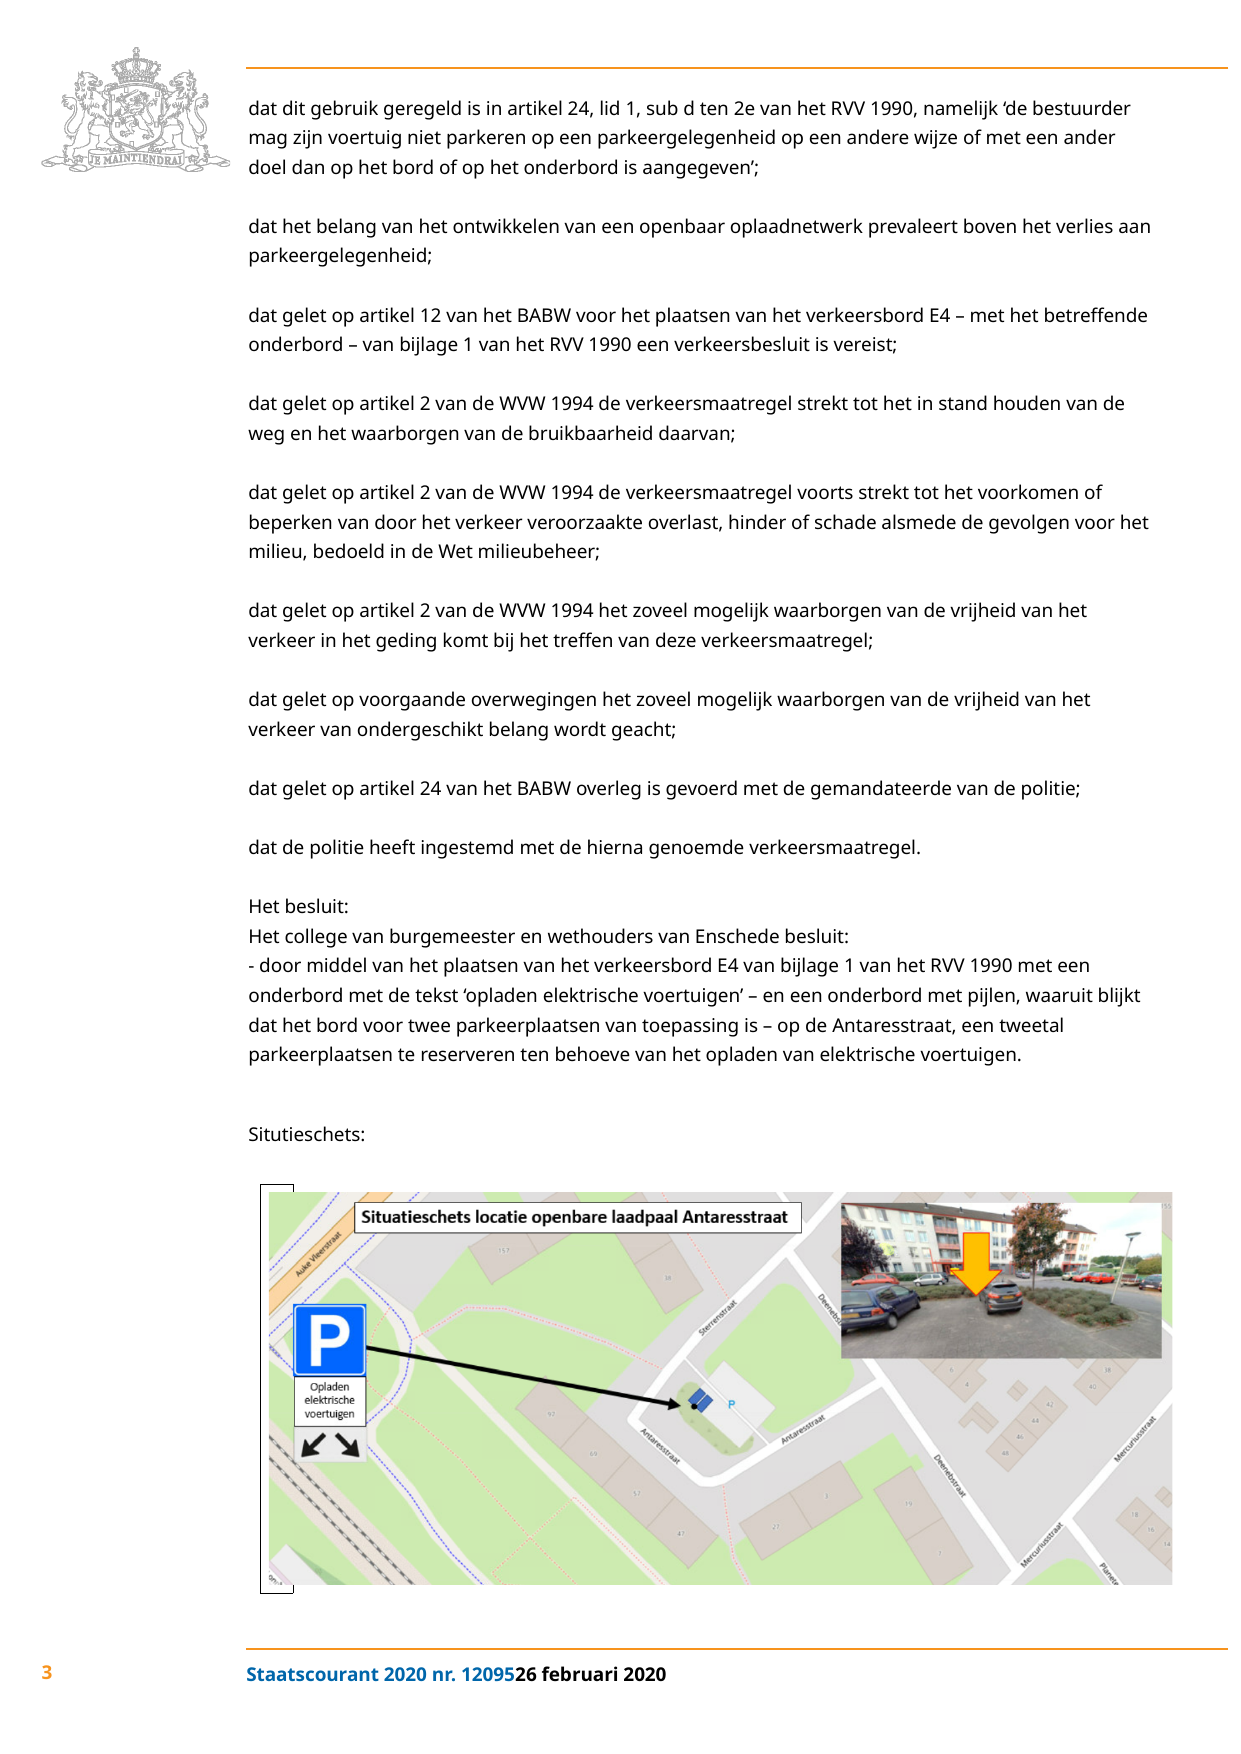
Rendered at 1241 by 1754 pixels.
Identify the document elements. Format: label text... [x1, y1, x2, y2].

picture [41, 47, 231, 172]
text dat het belang van het ontwikkelen van een openbaar oplaadnetwerk prevaleert boven het verlies aan parkeergelegenheid; [248, 213, 1152, 268]
text dat gelet op artikel 12 van het BABW voor het plaatsen van het verkeersbord E4 – met het betreffende onderbord – van bijlage 1 van het RVV 1990 een verkeersbesluit is vereist; [248, 302, 1152, 357]
text dat dit gebruik geregeld is in artikel 24, lid 1, sub d ten 2e van het RVV 1990, namelijk ‘de bestuurder mag zijn voertuig niet parkeren op een parkeergelegenheid op een andere wijze of met een ander doel dan op het bord of op het onderbord is aangegeven’; [248, 95, 1152, 180]
text dat gelet op artikel 2 van de WVW 1994 de verkeersmaatregel voorts strekt tot het voorkomen of beperken van door het verkeer veroorzaakte overlast, hinder of schade alsmede de gevolgen voor het milieu, bedoeld in de Wet milieubeheer; [248, 479, 1152, 564]
text Situtieschets: [248, 1121, 1152, 1147]
text dat gelet op artikel 24 van het BABW overleg is gevoerd met de gemandateerde van de politie; [248, 775, 1152, 801]
text - door middel van het plaatsen van het verkeersbord E4 van bijlage 1 van het RVV 1990 met een onderbord met de tekst ‘opladen elektrische voertuigen’ – en een onderbord met pijlen, waaruit blijkt dat het bord voor twee parkeerplaatsen van toepassing is – op de Antaresstraat, een tweetal parkeerplaatsen te reserveren ten behoeve van het opladen van elektrische voertuigen. [248, 953, 1152, 1067]
text Het college van burgemeester en wethouders van Enschede besluit: [248, 923, 1152, 949]
text dat gelet op voorgaande overwegingen het zoveel mogelijk waarborgen van de vrijheid van het verkeer van ondergeschikt belang wordt geacht; [248, 686, 1152, 742]
text dat gelet op artikel 2 van de WVW 1994 de verkeersmaatregel strekt tot het in stand houden van de weg en het waarborgen van de bruikbaarheid daarvan; [248, 391, 1152, 446]
text Het besluit: [248, 893, 1152, 919]
text dat de politie heeft ingestemd met de hierna genoemde verkeersmaatregel. [248, 834, 1152, 860]
text dat gelet op artikel 2 van de WVW 1994 het zoveel mogelijk waarborgen van de vrijheid van het verkeer in het geding komt bij het treffen van deze verkeersmaatregel; [248, 598, 1152, 653]
picture [268, 1192, 1173, 1585]
